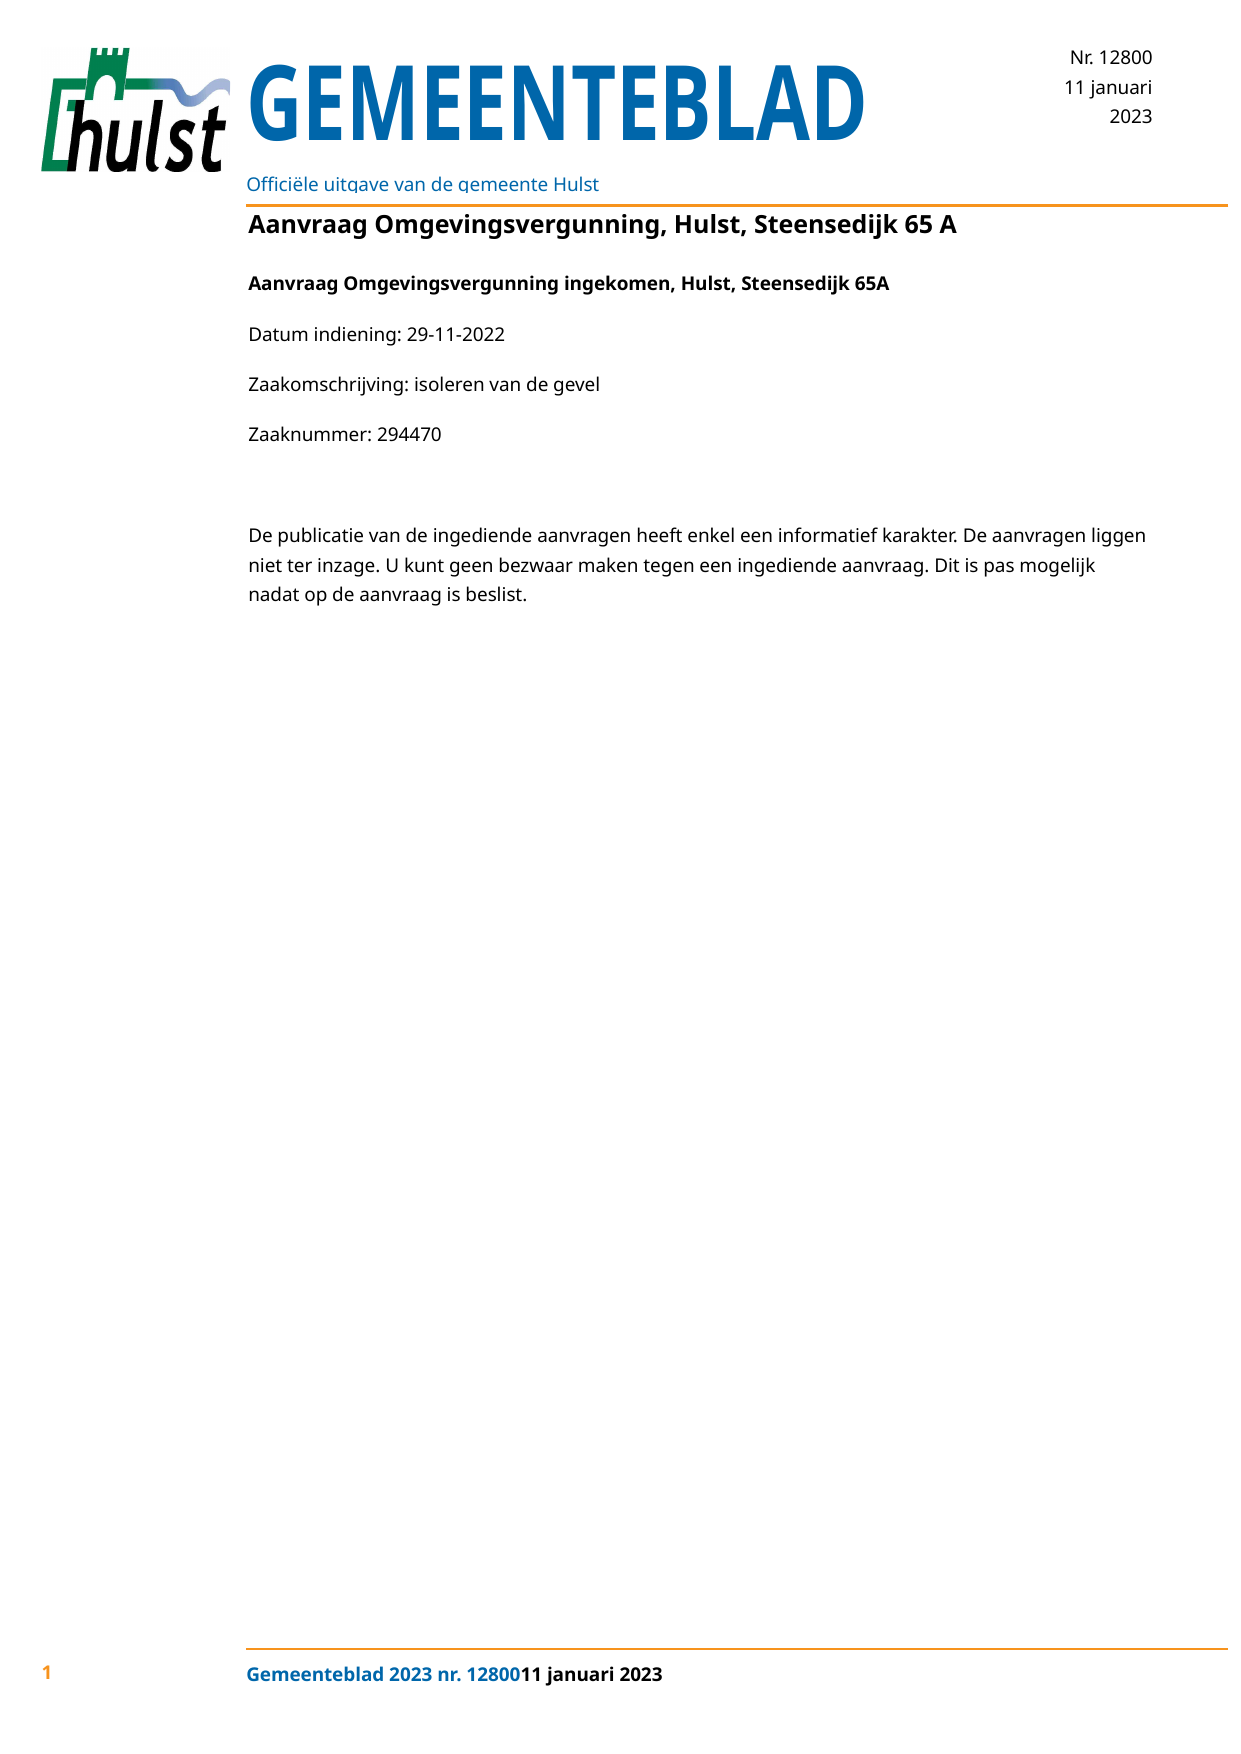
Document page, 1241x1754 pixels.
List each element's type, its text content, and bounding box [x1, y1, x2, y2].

text Aanvraag Omgevingsvergunning ingekomen, Hulst, Steensedijk 65A [248, 270, 1152, 296]
picture [41, 47, 231, 172]
text Aanvraag Omgevingsvergunning, Hulst, Steensedijk 65 A [248, 207, 1152, 241]
text Zaaknummer: 294470 [248, 422, 1152, 447]
text De publicatie van de ingediende aanvragen heeft enkel een informatief karakter. De aanvragen liggen niet ter inzage. U kunt geen bezwaar maken tegen een ingediende aanvraag. Dit is pas mogelijk nadat op de aanvraag is beslist. [248, 522, 1152, 607]
text Datum indiening: 29-11-2022 [248, 321, 1152, 346]
text Zaakomschrijving: isoleren van de gevel [248, 371, 1152, 397]
